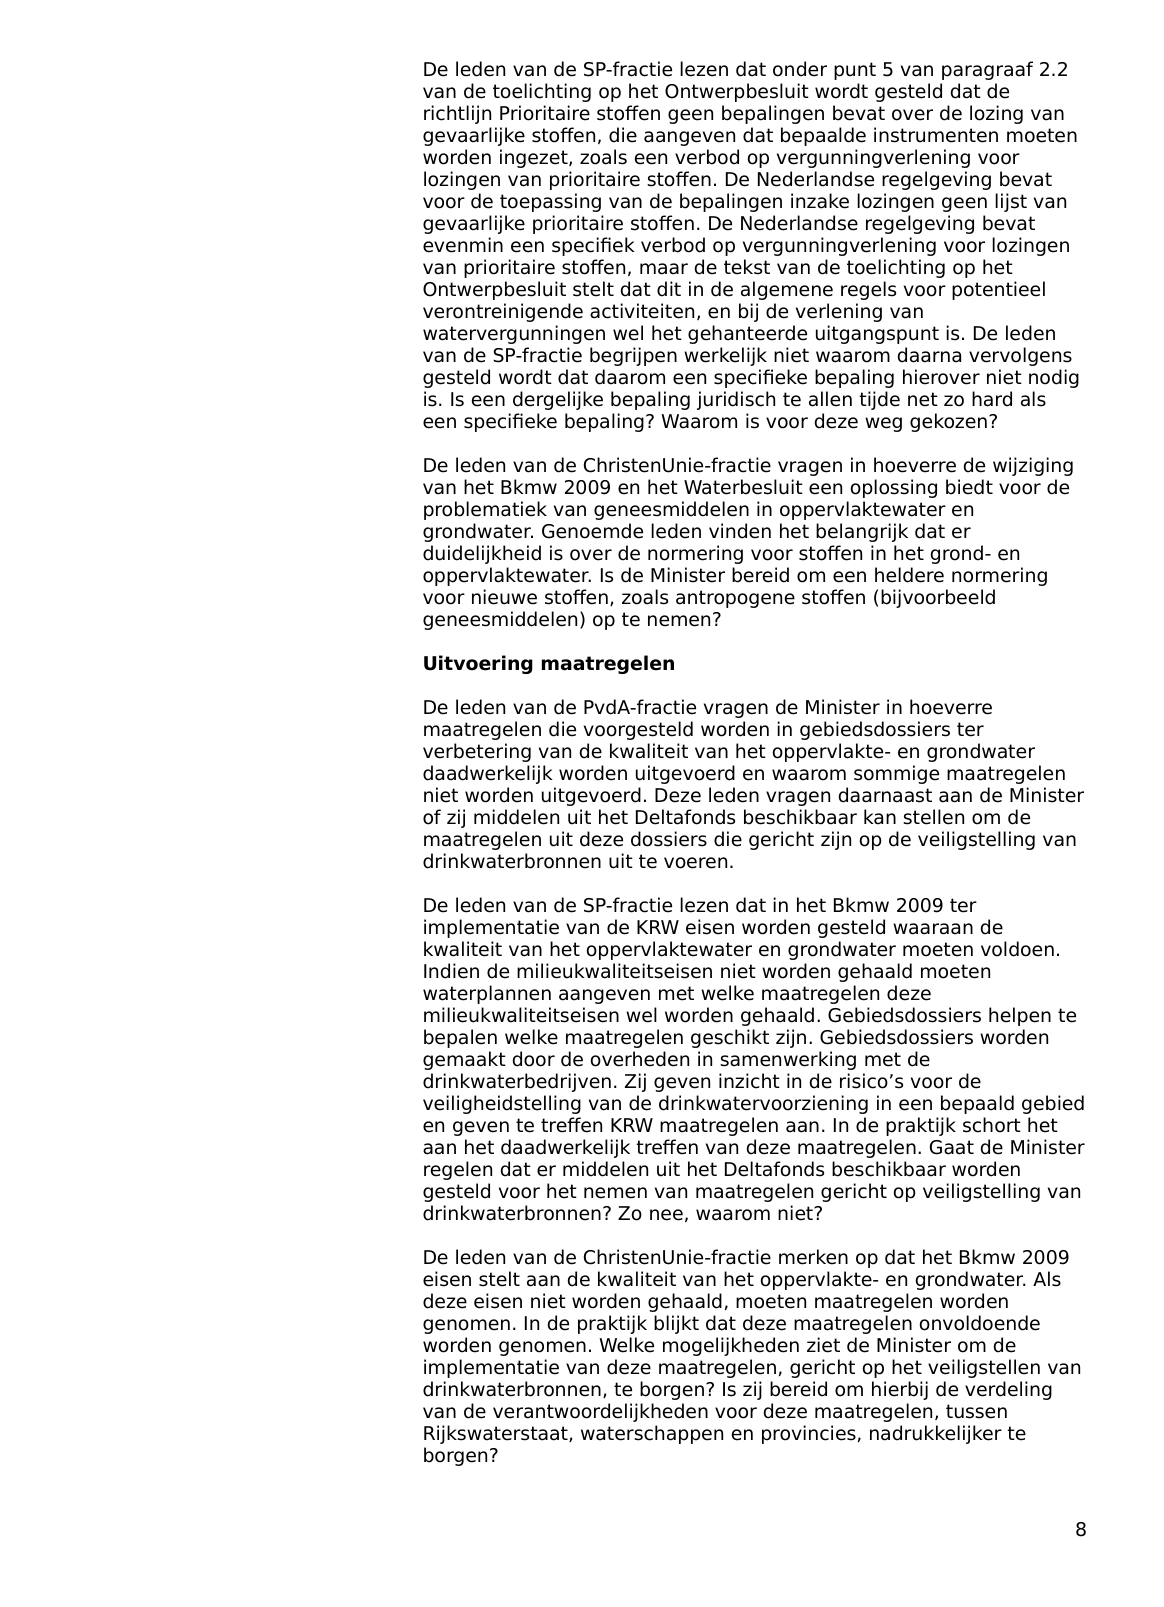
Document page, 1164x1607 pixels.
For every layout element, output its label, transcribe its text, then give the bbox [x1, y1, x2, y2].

text De leden van de SP-fractie lezen dat in het Bkmw 2009 ter implementatie van de KRW eisen worden gesteld waaraan de kwaliteit van het oppervlaktewater en grondwater moeten voldoen. Indien de milieukwaliteitseisen niet worden gehaald moeten waterplannen aangeven met welke maatregelen deze milieukwaliteitseisen wel worden gehaald. Gebiedsdossiers helpen te bepalen welke maatregelen geschikt zijn. Gebiedsdossiers worden gemaakt door de overheden in samenwerking met de drinkwaterbedrijven. Zij geven inzicht in de risico’s voor de veiligheidstelling van de drinkwatervoorziening in een bepaald gebied en geven te treffen KRW maatregelen aan. In de praktijk schort het aan het daadwerkelijk treffen van deze maatregelen. Gaat de Minister regelen dat er middelen uit het Deltafonds beschikbaar worden gesteld voor het nemen van maatregelen gericht op veiligstelling van drinkwaterbronnen? Zo nee, waarom niet? [422, 895, 1087, 1225]
text De leden van de PvdA-fractie vragen de Minister in hoeverre maatregelen die voorgesteld worden in gebiedsdossiers ter verbetering van de kwaliteit van het oppervlakte- en grondwater daadwerkelijk worden uitgevoerd en waarom sommige maatregelen niet worden uitgevoerd. Deze leden vragen daarnaast aan de Minister of zij middelen uit het Deltafonds beschikbaar kan stellen om de maatregelen uit deze dossiers die gericht zijn op de veiligstelling van drinkwaterbronnen uit te voeren. [422, 697, 1087, 873]
subtitle Uitvoering maatregelen [422, 653, 1087, 675]
text De leden van de ChristenUnie-fractie vragen in hoeverre de wijziging van het Bkmw 2009 en het Waterbesluit een oplossing biedt voor de problematiek van geneesmiddelen in oppervlaktewater en grondwater. Genoemde leden vinden het belangrijk dat er duidelijkheid is over de normering voor stoffen in het grond- en oppervlaktewater. Is de Minister bereid om een heldere normering voor nieuwe stoffen, zoals antropogene stoffen (bijvoorbeeld geneesmiddelen) op te nemen? [422, 455, 1087, 631]
text De leden van de SP-fractie lezen dat onder punt 5 van paragraaf 2.2 van de toelichting op het Ontwerpbesluit wordt gesteld dat de richtlijn Prioritaire stoffen geen bepalingen bevat over de lozing van gevaarlijke stoffen, die aangeven dat bepaalde instrumenten moeten worden ingezet, zoals een verbod op vergunningverlening voor lozingen van prioritaire stoffen. De Nederlandse regelgeving bevat voor de toepassing van de bepalingen inzake lozingen geen lijst van gevaarlijke prioritaire stoffen. De Nederlandse regelgeving bevat evenmin een specifiek verbod op vergunningverlening voor lozingen van prioritaire stoffen, maar de tekst van de toelichting op het Ontwerpbesluit stelt dat dit in de algemene regels voor potentieel verontreinigende activiteiten, en bij de verlening van watervergunningen wel het gehanteerde uitgangspunt is. De leden van de SP-fractie begrijpen werkelijk niet waarom daarna vervolgens gesteld wordt dat daarom een specifieke bepaling hierover niet nodig is. Is een dergelijke bepaling juridisch te allen tijde net zo hard als een specifieke bepaling? Waarom is voor deze weg gekozen? [422, 59, 1087, 433]
text De leden van de ChristenUnie-fractie merken op dat het Bkmw 2009 eisen stelt aan de kwaliteit van het oppervlakte- en grondwater. Als deze eisen niet worden gehaald, moeten maatregelen worden genomen. In de praktijk blijkt dat deze maatregelen onvoldoende worden genomen. Welke mogelijkheden ziet de Minister om de implementatie van deze maatregelen, gericht op het veiligstellen van drinkwaterbronnen, te borgen? Is zij bereid om hierbij de verdeling van de verantwoordelijkheden voor deze maatregelen, tussen Rijkswaterstaat, waterschappen en provincies, nadrukkelijker te borgen? [422, 1247, 1087, 1467]
